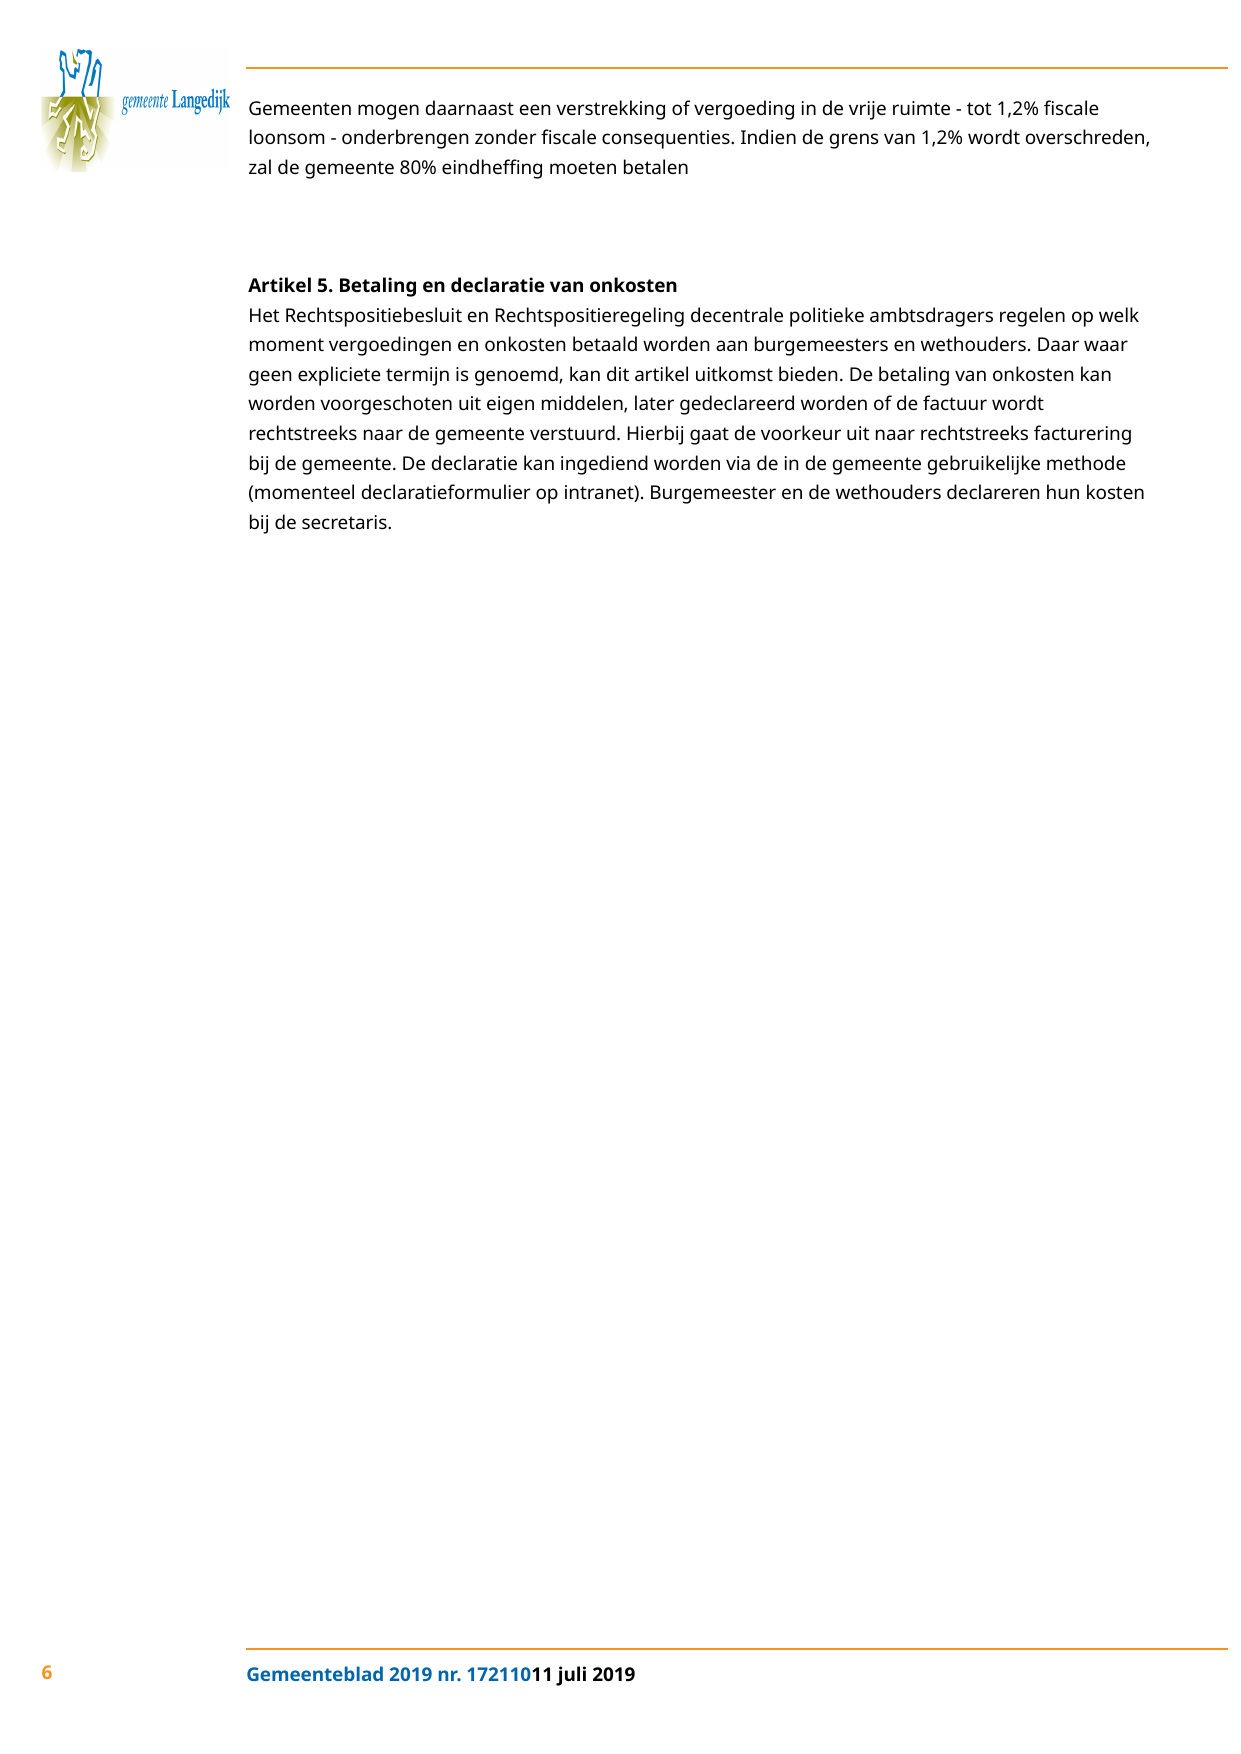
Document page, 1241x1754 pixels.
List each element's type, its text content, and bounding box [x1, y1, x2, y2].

text Het Rechtspositiebesluit en Rechtspositieregeling decentrale politieke ambtsdragers regelen op welk moment vergoedingen en onkosten betaald worden aan burgemeesters en wethouders. Daar waar geen expliciete termijn is genoemd, kan dit artikel uitkomst bieden. De betaling van onkosten kan worden voorgeschoten uit eigen middelen, later gedeclareerd worden of de factuur wordt rechtstreeks naar de gemeente verstuurd. Hierbij gaat de voorkeur uit naar rechtstreeks facturering bij de gemeente. De declaratie kan ingediend worden via de in de gemeente gebruikelijke methode (momenteel declaratieformulier op intranet). Burgemeester en de wethouders declareren hun kosten bij de secretaris. [248, 302, 1152, 535]
picture [41, 47, 231, 172]
text Gemeenten mogen daarnaast een verstrekking of vergoeding in de vrije ruimte - tot 1,2% fiscale loonsom - onderbrengen zonder fiscale consequenties. Indien de grens van 1,2% wordt overschreden, zal de gemeente 80% eindheffing moeten betalen [248, 95, 1152, 180]
text Artikel 5. Betaling en declaratie van onkosten [248, 272, 1152, 298]
